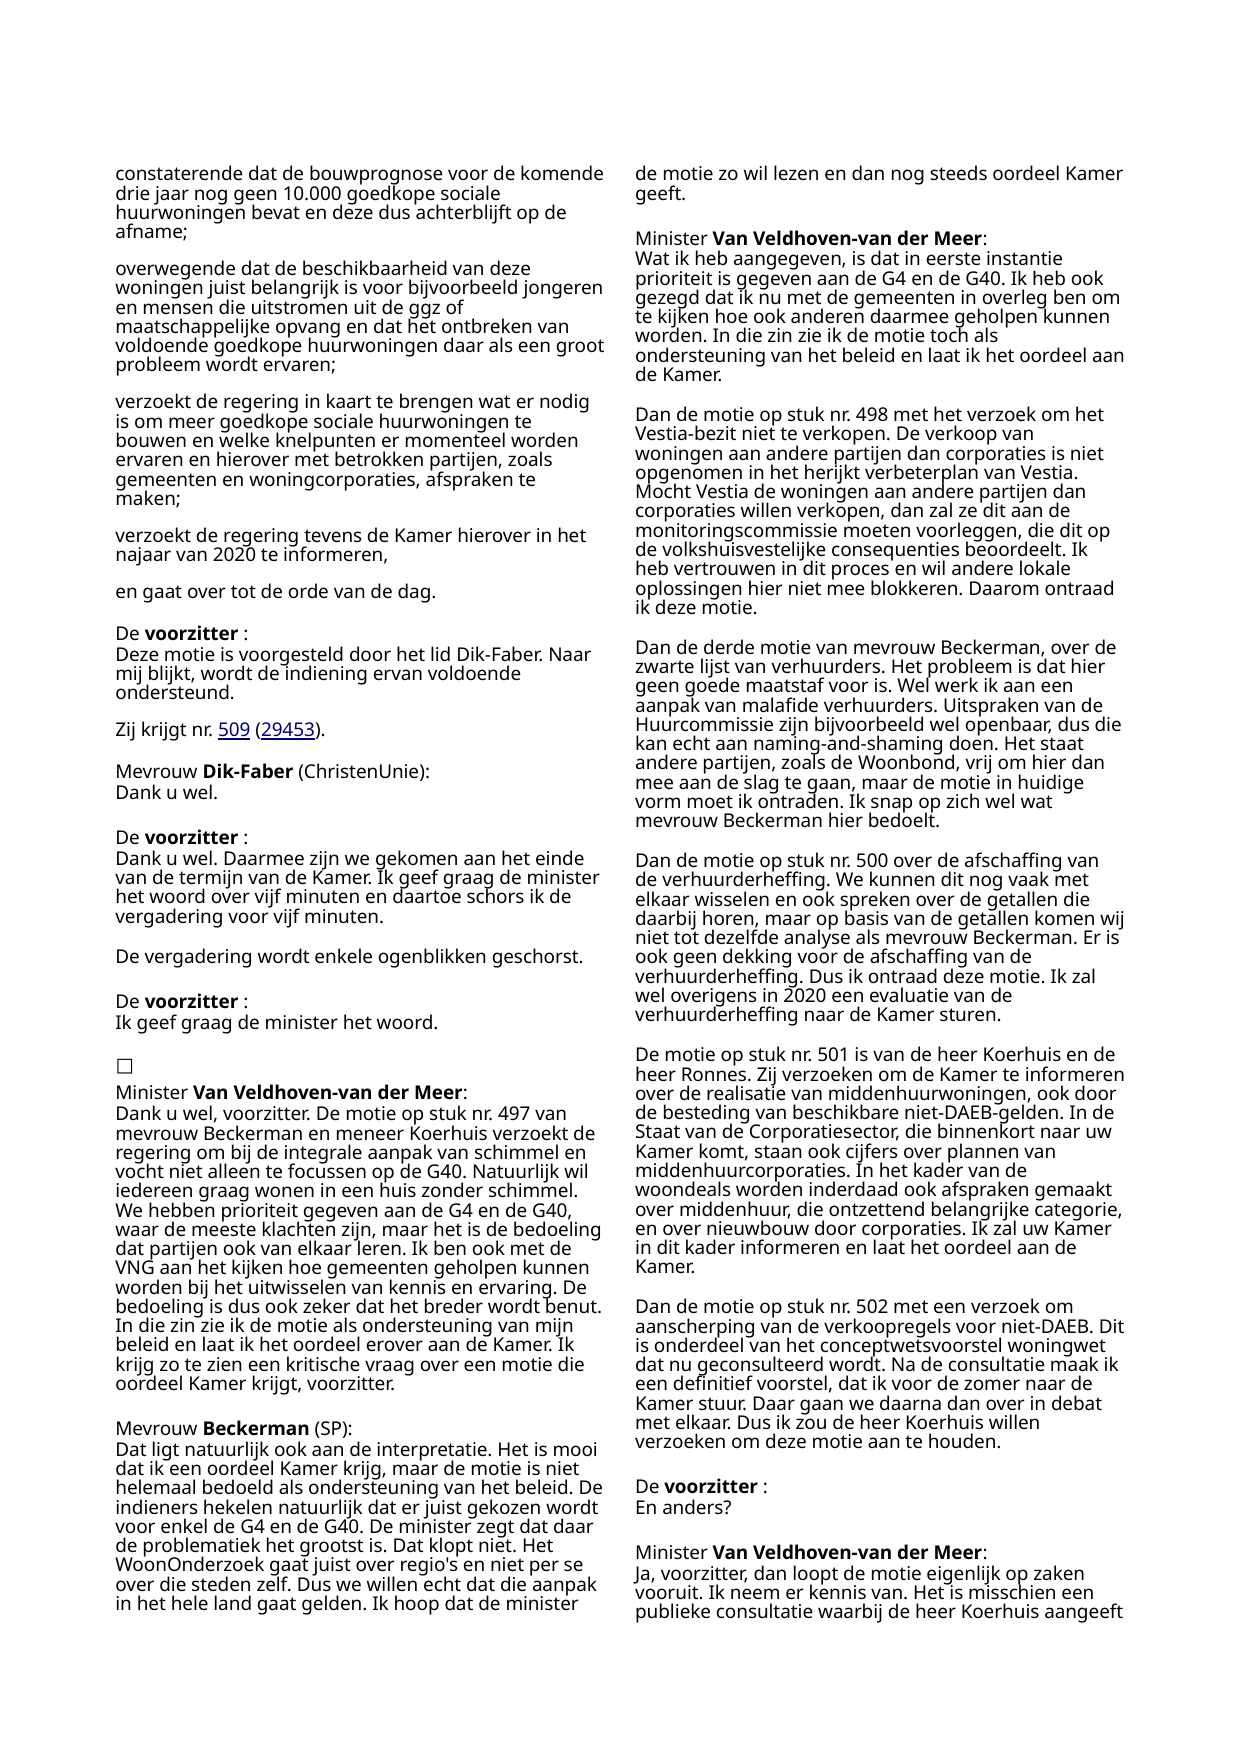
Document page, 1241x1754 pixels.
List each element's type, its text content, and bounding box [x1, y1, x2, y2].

text En anders? [635, 1499, 1125, 1518]
text De voorzitter : [635, 1473, 1125, 1499]
text De voorzitter : [115, 988, 605, 1014]
text De voorzitter : [115, 620, 605, 646]
text Minister Van Veldhoven-van der Meer: [635, 1539, 1125, 1565]
text De motie op stuk nr. 501 is van de heer Koerhuis en de heer Ronnes. Zij verzoeken om de Kamer te informeren over de realisatie van middenhuurwoningen, ook door de besteding van beschikbare niet-DAEB-gelden. In de Staat van de Corporatiesector, die binnenkort naar uw Kamer komt, staan ook cijfers over plannen van middenhuurcorporaties. In het kader van de woondeals worden inderdaad ook afspraken gemaakt over middenhuur, die ontzettend belangrijke categorie, en over nieuwbouw door corporaties. Ik zal uw Kamer in dit kader informeren en laat het oordeel aan de Kamer. [635, 1046, 1125, 1278]
text Dan de derde motie van mevrouw Beckerman, over de zwarte lijst van verhuurders. Het probleem is dat hier geen goede maatstaf voor is. Wel werk ik aan een aanpak van malafide verhuurders. Uitspraken van de Huurcommissie zijn bijvoorbeeld wel openbaar, dus die kan echt aan naming-and-shaming doen. Het staat andere partijen, zoals de Woonbond, vrij om hier dan mee aan de slag te gaan, maar de motie in huidige vorm moet ik ontraden. Ik snap op zich wel wat mevrouw Beckerman hier bedoelt. [635, 639, 1125, 831]
text De vergadering wordt enkele ogenblikken geschorst. [115, 948, 605, 967]
text Deze motie is voorgesteld door het lid Dik-Faber. Naar mij blijkt, wordt de indiening ervan voldoende ondersteund. [115, 646, 605, 703]
text Zij krijgt nr. 509 (29453). [115, 721, 605, 741]
text Ik geef graag de minister het woord. [115, 1014, 605, 1033]
text Dat ligt natuurlijk ook aan de interpretatie. Het is mooi dat ik een oordeel Kamer krijg, maar de motie is niet helemaal bedoeld als ondersteuning van het beleid. De indieners hekelen natuurlijk dat er juist gekozen wordt voor enkel de G4 en de G40. De minister zegt dat daar de problematiek het grootst is. Dat klopt niet. Het WoonOnderzoek gaat juist over regio's en niet per se over die steden zelf. Dus we willen echt dat die aanpak in het hele land gaat gelden. Ik hoop dat de minister [115, 1441, 605, 1614]
text verzoekt de regering in kaart te brengen wat er nodig is om meer goedkope sociale huurwoningen te bouwen en welke knelpunten er momenteel worden ervaren en hierover met betrokken partijen, zoals gemeenten en woningcorporaties, afspraken te maken; [115, 393, 605, 509]
text Mevrouw Beckerman (SP): [115, 1415, 605, 1441]
text Minister Van Veldhoven-van der Meer: [635, 225, 1125, 250]
text Dan de motie op stuk nr. 500 over de afschaffing van de verhuurderheffing. We kunnen dit nog vaak met elkaar wisselen en ook spreken over de getallen die daarbij horen, maar op basis van de getallen komen wij niet tot dezelfde analyse als mevrouw Beckerman. Er is ook geen dekking voor de afschaffing van de verhuurderheffing. Dus ik ontraad deze motie. Ik zal wel overigens in 2020 een evaluatie van de verhuurderheffing naar de Kamer sturen. [635, 852, 1125, 1026]
text en gaat over tot de orde van de dag. [115, 583, 605, 602]
text overwegende dat de beschikbaarheid van deze woningen juist belangrijk is voor bijvoorbeeld jongeren en mensen die uitstromen uit de ggz of maatschappelijke opvang en dat het ontbreken van voldoende goedkope huurwoningen daar als een groot probleem wordt ervaren; [115, 260, 605, 376]
text Dank u wel. Daarmee zijn we gekomen aan het einde van de termijn van de Kamer. Ik geef graag de minister het woord over vijf minuten en daartoe schors ik de vergadering voor vijf minuten. [115, 850, 605, 927]
text Minister Van Veldhoven-van der Meer: [115, 1079, 605, 1105]
text Dan de motie op stuk nr. 498 met het verzoek om het Vestia-bezit niet te verkopen. De verkoop van woningen aan andere partijen dan corporaties is niet opgenomen in het herijkt verbeterplan van Vestia. Mocht Vestia de woningen aan andere partijen dan corporaties willen verkopen, dan zal ze dit aan de monitoringscommissie moeten voorleggen, die dit op de volkshuisvestelijke consequenties beoordeelt. Ik heb vertrouwen in dit proces en wil andere lokale oplossingen hier niet mee blokkeren. Daarom ontraad ik deze motie. [635, 406, 1125, 618]
text de motie zo wil lezen en dan nog steeds oordeel Kamer geeft. [635, 165, 1125, 204]
text Wat ik heb aangegeven, is dat in eerste instantie prioriteit is gegeven aan de G4 en de G40. Ik heb ook gezegd dat ik nu met de gemeenten in overleg ben om te kijken hoe ook anderen daarmee geholpen kunnen worden. In die zin zie ik de motie toch als ondersteuning van het beleid en laat ik het oordeel aan de Kamer. [635, 250, 1125, 385]
text Ja, voorzitter, dan loopt de motie eigenlijk op zaken vooruit. Ik neem er kennis van. Het is misschien een publieke consultatie waarbij de heer Koerhuis aangeeft [635, 1565, 1125, 1623]
text ⬜ [115, 1054, 605, 1079]
text De voorzitter : [115, 824, 605, 850]
text Mevrouw Dik-Faber (ChristenUnie): [115, 758, 605, 784]
text Dank u wel, voorzitter. De motie op stuk nr. 497 van mevrouw Beckerman en meneer Koerhuis verzoekt de regering om bij de integrale aanpak van schimmel en vocht niet alleen te focussen op de G40. Natuurlijk wil iedereen graag wonen in een huis zonder schimmel. We hebben prioriteit gegeven aan de G4 en de G40, waar de meeste klachten zijn, maar het is de bedoeling dat partijen ook van elkaar leren. Ik ben ook met de VNG aan het kijken hoe gemeenten geholpen kunnen worden bij het uitwisselen van kennis en ervaring. De bedoeling is dus ook zeker dat het breder wordt benut. In die zin zie ik de motie als ondersteuning van mijn beleid en laat ik het oordeel erover aan de Kamer. Ik krijg zo te zien een kritische vraag over een motie die oordeel Kamer krijgt, voorzitter. [115, 1105, 605, 1394]
text verzoekt de regering tevens de Kamer hierover in het najaar van 2020 te informeren, [115, 527, 605, 565]
text Dan de motie op stuk nr. 502 met een verzoek om aanscherping van de verkoopregels voor niet-DAEB. Dit is onderdeel van het conceptwetsvoorstel woningwet dat nu geconsulteerd wordt. Na de consultatie maak ik een definitief voorstel, dat ik voor de zomer naar de Kamer stuur. Daar gaan we daarna dan over in debat met elkaar. Dus ik zou de heer Koerhuis willen verzoeken om deze motie aan te houden. [635, 1298, 1125, 1452]
text Dank u wel. [115, 784, 605, 803]
text constaterende dat de bouwprognose voor de komende drie jaar nog geen 10.000 goedkope sociale huurwoningen bevat en deze dus achterblijft op de afname; [115, 165, 605, 242]
